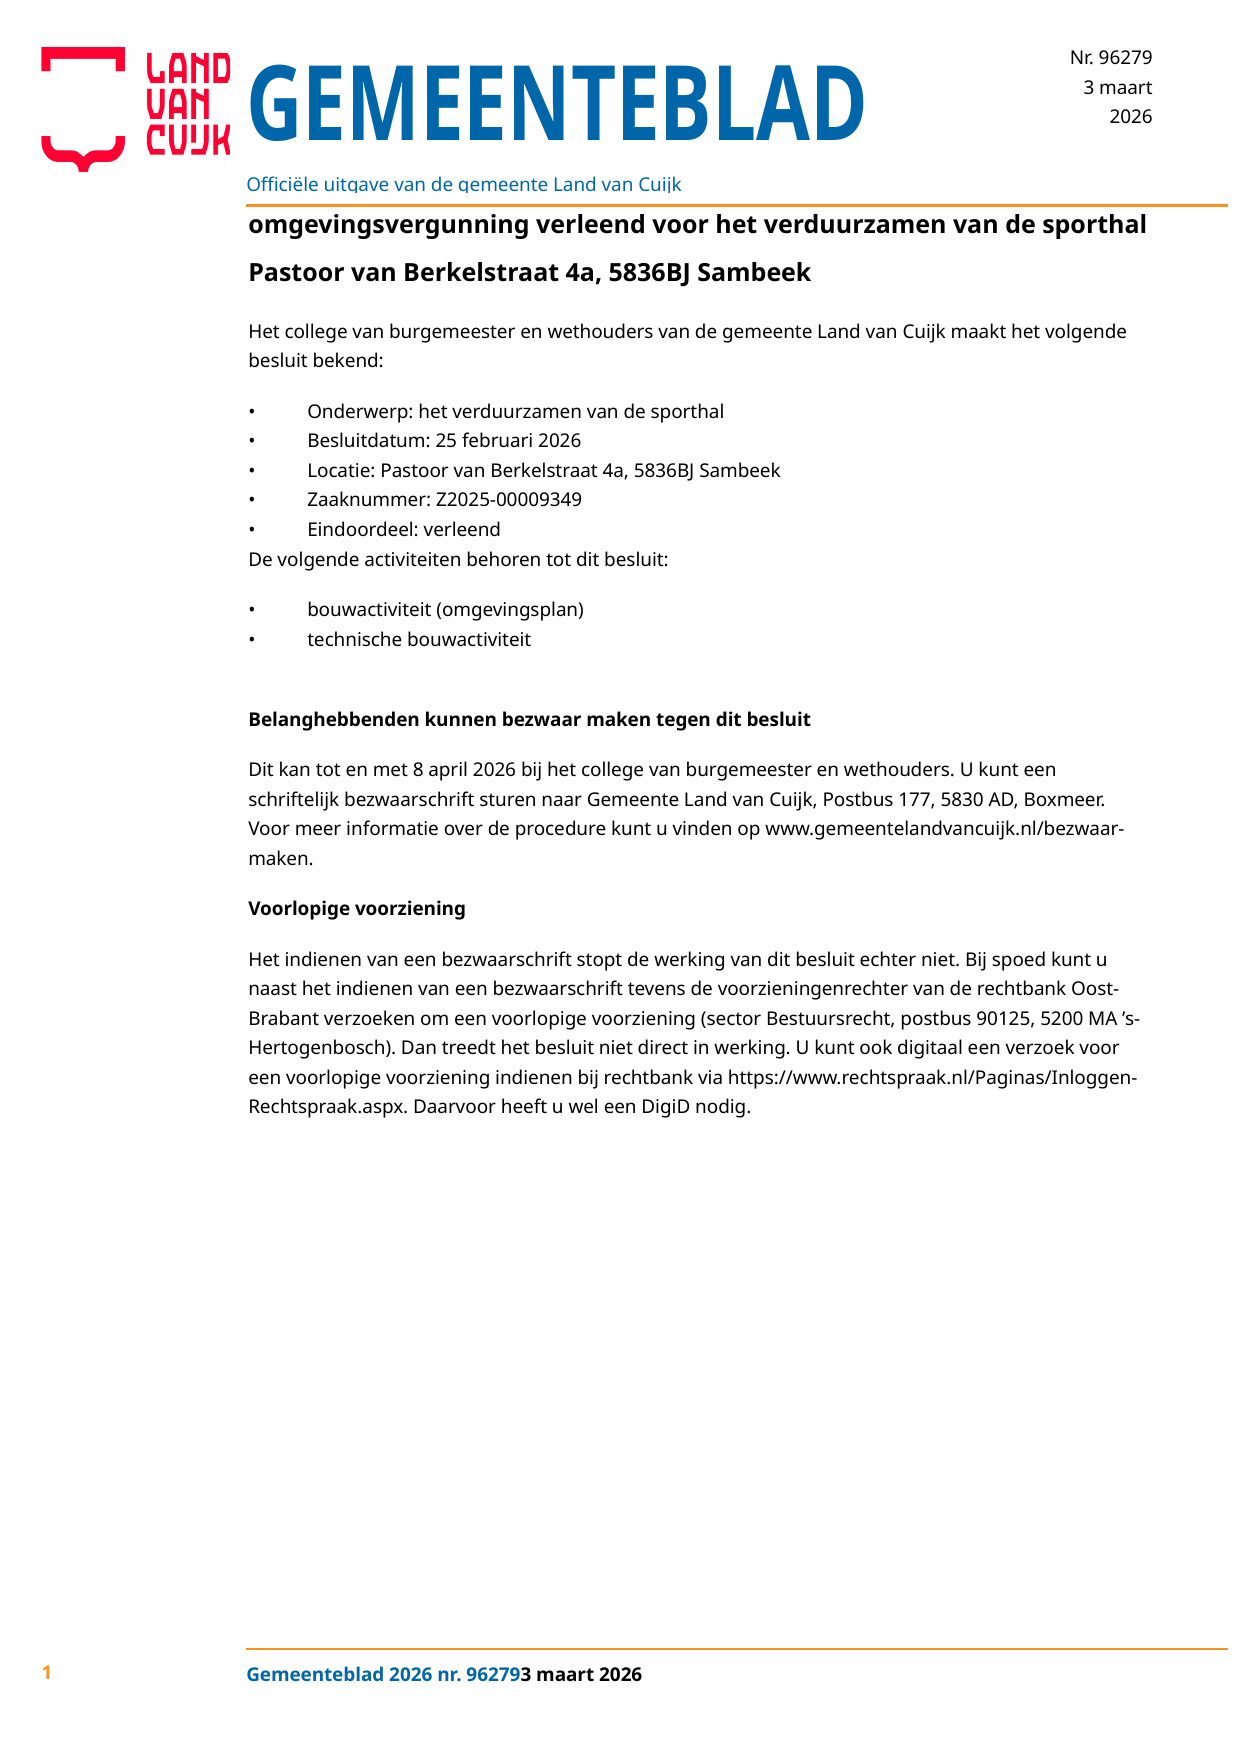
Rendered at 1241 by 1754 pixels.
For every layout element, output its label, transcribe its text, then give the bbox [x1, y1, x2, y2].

text Belanghebbenden kunnen bezwaar maken tegen dit besluit [248, 706, 1152, 732]
list technische bouwactiviteit [248, 626, 1152, 652]
list Zaaknummer: Z2025-00009349 [248, 487, 1152, 512]
list Besluitdatum: 25 februari 2026 [248, 427, 1152, 453]
text Het college van burgemeester en wethouders van de gemeente Land van Cuijk maakt het volgende besluit bekend: [248, 318, 1152, 373]
list bouwactiviteit (omgevingsplan) [248, 596, 1152, 622]
text Voorlopige voorziening [248, 895, 1152, 921]
list Eindoordeel: verleend [248, 516, 1152, 542]
text Dit kan tot en met 8 april 2026 bij het college van burgemeester en wethouders. U kunt een schriftelijk bezwaarschrift sturen naar Gemeente Land van Cuijk, Postbus 177, 5830 AD, Boxmeer. Voor meer informatie over de procedure kunt u vinden op www.gemeentelandvancuijk.nl/bezwaar-maken. [248, 756, 1152, 871]
text De volgende activiteiten behoren tot dit besluit: [248, 546, 1152, 572]
text Het indienen van een bezwaarschrift stopt de werking van dit besluit echter niet. Bij spoed kunt u naast het indienen van een bezwaarschrift tevens de voorzieningenrechter van de rechtbank Oost-Brabant verzoeken om een voorlopige voorziening (sector Bestuursrecht, postbus 90125, 5200 MA ’s-Hertogenbosch). Dan treedt het besluit niet direct in werking. U kunt ook digitaal een verzoek voor een voorlopige voorziening indienen bij rechtbank via https://www.rechtspraak.nl/Paginas/Inloggen-Rechtspraak.aspx. Daarvoor heeft u wel een DigiD nodig. [248, 946, 1152, 1119]
list Locatie: Pastoor van Berkelstraat 4a, 5836BJ Sambeek [248, 457, 1152, 483]
list Onderwerp: het verduurzamen van de sporthal [248, 398, 1152, 424]
picture [41, 47, 231, 172]
text omgevingsvergunning verleend voor het verduurzamen van de sporthal Pastoor van Berkelstraat 4a, 5836BJ Sambeek [248, 207, 1152, 288]
